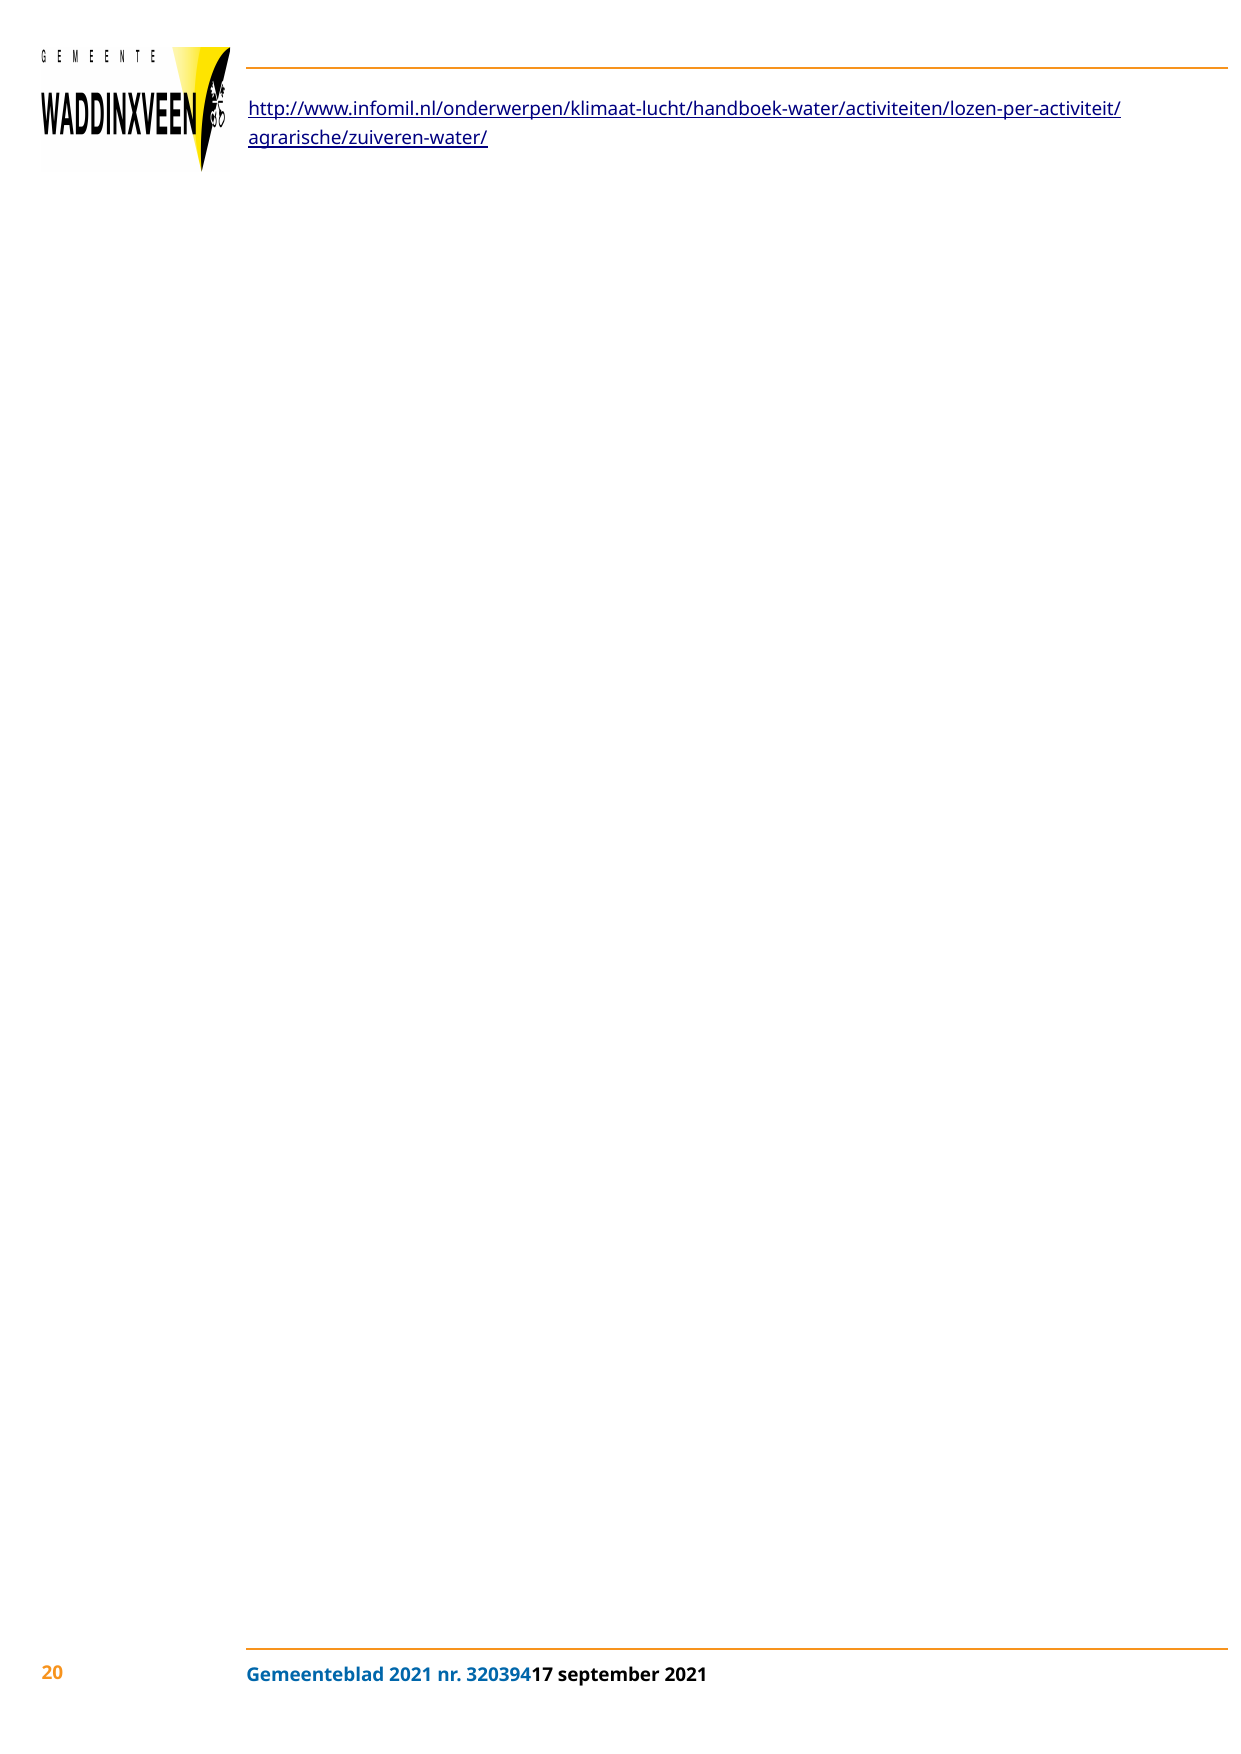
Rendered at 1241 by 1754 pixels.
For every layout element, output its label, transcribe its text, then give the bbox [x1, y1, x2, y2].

picture [41, 47, 231, 172]
text http://www.infomil.nl/onderwerpen/klimaat-lucht/handboek-water/activiteiten/lozen-per-activiteit/agrarische/zuiveren-water/ [248, 95, 1152, 150]
